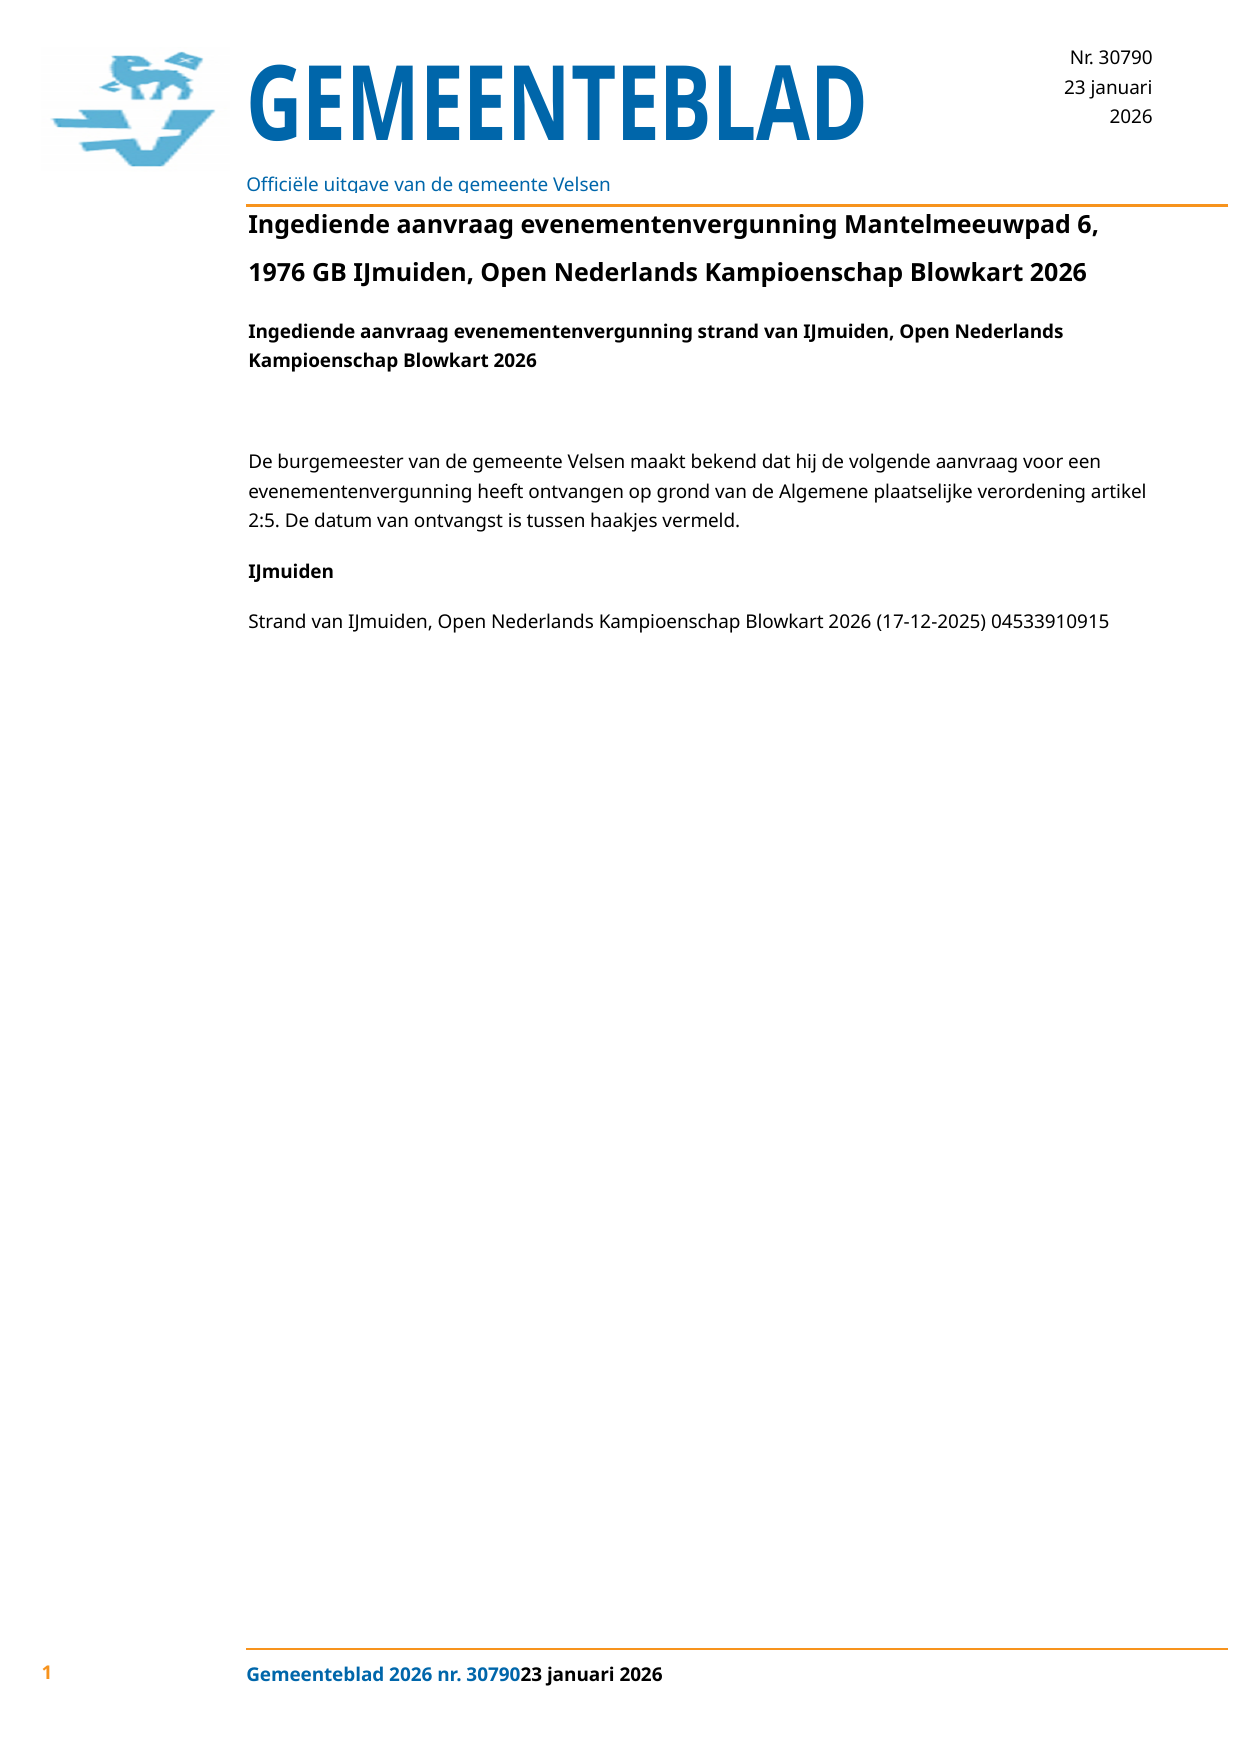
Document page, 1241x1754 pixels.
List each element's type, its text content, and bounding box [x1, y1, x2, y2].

text De burgemeester van de gemeente Velsen maakt bekend dat hij de volgende aanvraag voor een evenementenvergunning heeft ontvangen op grond van de Algemene plaatselijke verordening artikel 2:5. De datum van ontvangst is tussen haakjes vermeld. [248, 448, 1152, 533]
text IJmuiden [248, 558, 1152, 584]
picture [41, 47, 231, 172]
text Strand van IJmuiden, Open Nederlands Kampioenschap Blowkart 2026 (17-12-2025) 04533910915 [248, 608, 1152, 634]
text Ingediende aanvraag evenementenvergunning strand van IJmuiden, Open Nederlands Kampioenschap Blowkart 2026 [248, 318, 1152, 373]
text Ingediende aanvraag evenementenvergunning Mantelmeeuwpad 6, 1976 GB IJmuiden, Open Nederlands Kampioenschap Blowkart 2026 [248, 207, 1152, 288]
